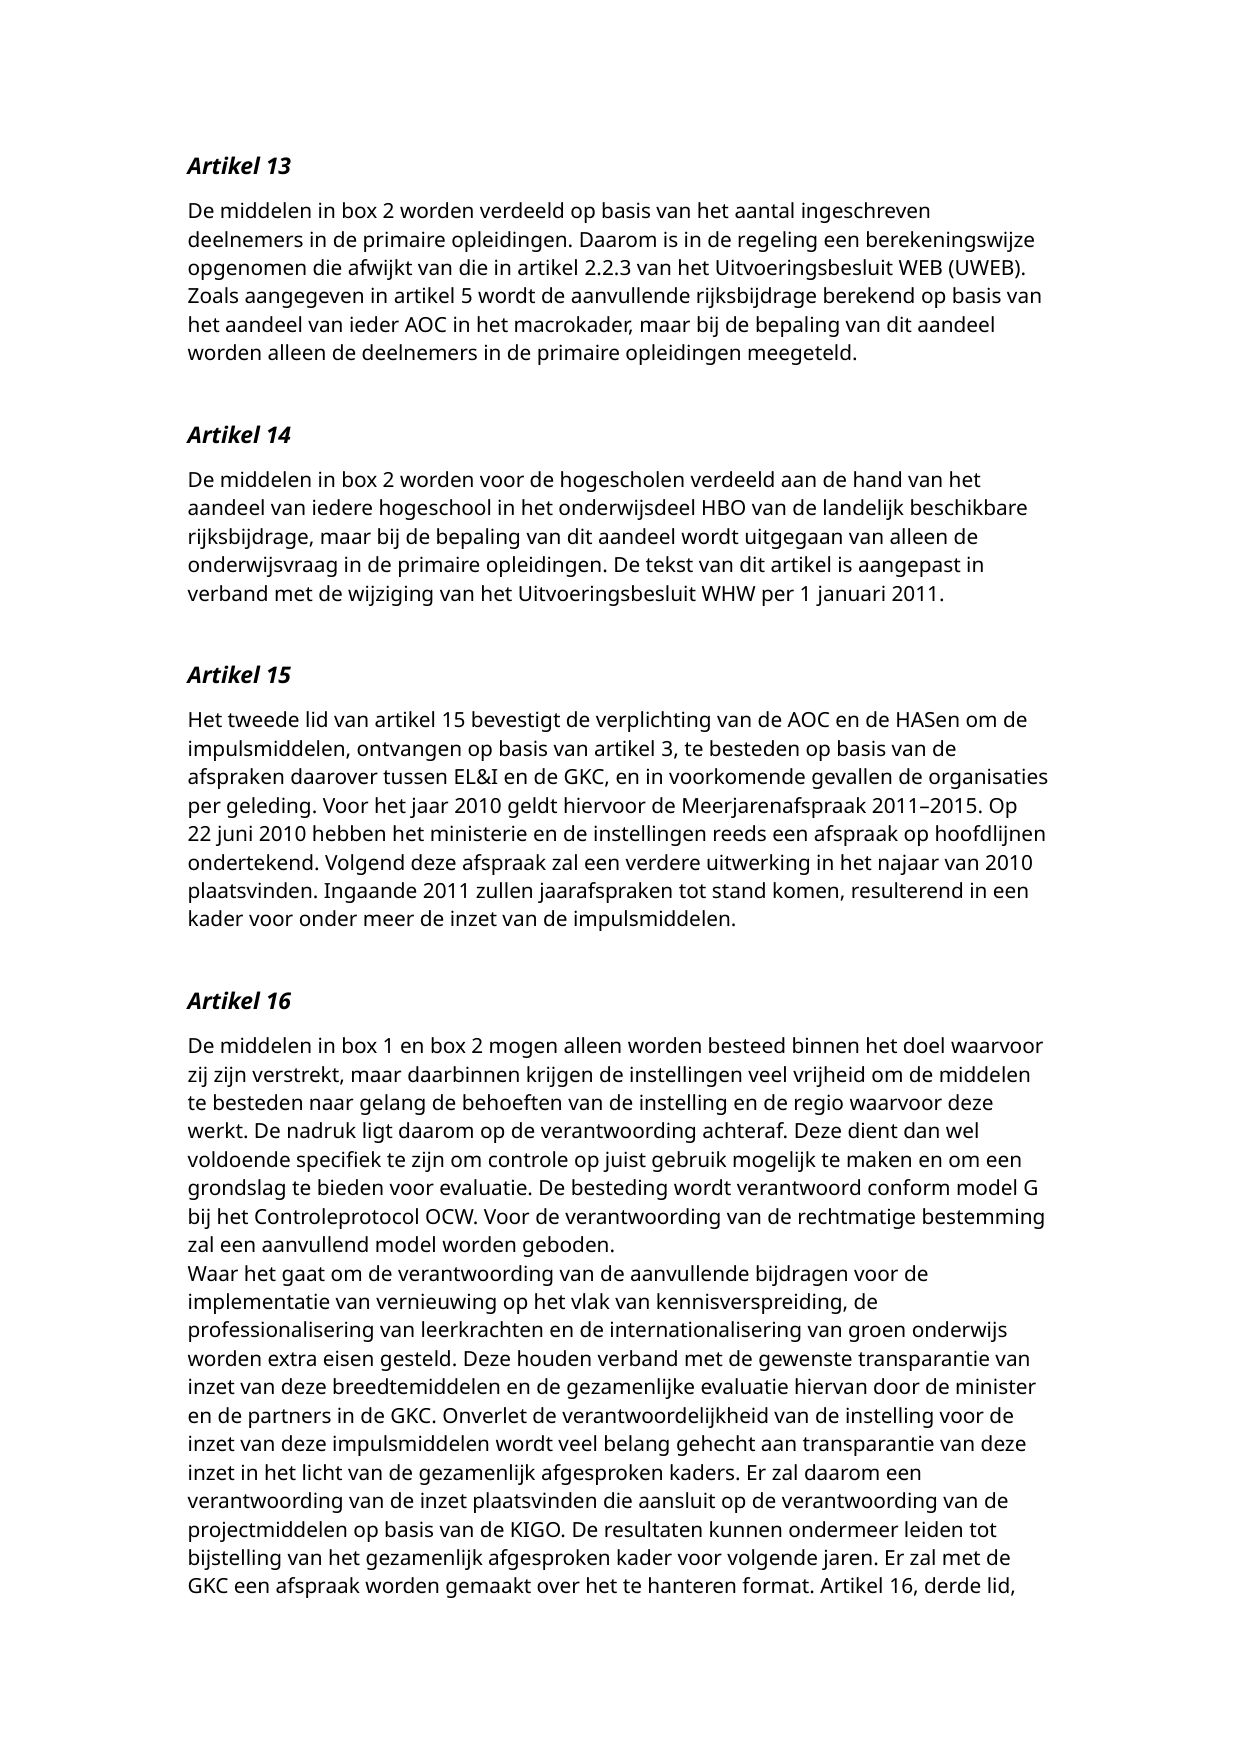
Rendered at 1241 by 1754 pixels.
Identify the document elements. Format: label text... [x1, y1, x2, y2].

text De middelen in box 2 worden voor de hogescholen verdeeld aan de hand van het aandeel van iedere hogeschool in het onderwijsdeel HBO van de landelijk beschikbare rijksbijdrage, maar bij de bepaling van dit aandeel wordt uitgegaan van alleen de onderwijsvraag in de primaire opleidingen. De tekst van dit artikel is aangepast in verband met de wijziging van het Uitvoeringsbesluit WHW per 1 januari 2011. [187, 465, 1053, 607]
subtitle Artikel 13 [187, 150, 1053, 181]
subtitle Artikel 14 [187, 419, 1053, 450]
subtitle Artikel 16 [187, 985, 1053, 1016]
text De middelen in box 2 worden verdeeld op basis van het aantal ingeschreven deelnemers in de primaire opleidingen. Daarom is in de regeling een berekeningswijze opgenomen die afwijkt van die in artikel 2.2.3 van het Uitvoeringsbesluit WEB (UWEB). Zoals aangegeven in artikel 5 wordt de aanvullende rijksbijdrage berekend op basis van het aandeel van ieder AOC in het macrokader, maar bij de bepaling van dit aandeel worden alleen de deelnemers in de primaire opleidingen meegeteld. [187, 196, 1053, 367]
text Waar het gaat om de verantwoording van de aanvullende bijdragen voor de implementatie van vernieuwing op het vlak van kennisverspreiding, de professionalisering van leerkrachten en de internationalisering van groen onderwijs worden extra eisen gesteld. Deze houden verband met de gewenste transparantie van inzet van deze breedtemiddelen en de gezamenlijke evaluatie hiervan door de minister en de partners in de GKC. Onverlet de verantwoordelijkheid van de instelling voor de inzet van deze impulsmiddelen wordt veel belang gehecht aan transparantie van deze inzet in het licht van de gezamenlijk afgesproken kaders. Er zal daarom een verantwoording van de inzet plaatsvinden die aansluit op de verantwoording van de projectmiddelen op basis van de KIGO. De resultaten kunnen ondermeer leiden tot bijstelling van het gezamenlijk afgesproken kader voor volgende jaren. Er zal met de GKC een afspraak worden gemaakt over het te hanteren format. Artikel 16, derde lid, [187, 1259, 1053, 1600]
text De middelen in box 1 en box 2 mogen alleen worden besteed binnen het doel waarvoor zij zijn verstrekt, maar daarbinnen krijgen de instellingen veel vrijheid om de middelen te besteden naar gelang de behoeften van de instelling en de regio waarvoor deze werkt. De nadruk ligt daarom op de verantwoording achteraf. Deze dient dan wel voldoende specifiek te zijn om controle op juist gebruik mogelijk te maken en om een grondslag te bieden voor evaluatie. De besteding wordt verantwoord conform model G bij het Controleprotocol OCW. Voor de verantwoording van de rechtmatige bestemming zal een aanvullend model worden geboden. [187, 1031, 1053, 1259]
text Het tweede lid van artikel 15 bevestigt de verplichting van de AOC en de HASen om de impulsmiddelen, ontvangen op basis van artikel 3, te besteden op basis van de afspraken daarover tussen EL&I en de GKC, en in voorkomende gevallen de organisaties per geleding. Voor het jaar 2010 geldt hiervoor de Meerjarenafspraak 2011–2015. Op 22 juni 2010 hebben het ministerie en de instellingen reeds een afspraak op hoofdlijnen ondertekend. Volgend deze afspraak zal een verdere uitwerking in het najaar van 2010 plaatsvinden. Ingaande 2011 zullen jaarafspraken tot stand komen, resulterend in een kader voor onder meer de inzet van de impulsmiddelen. [187, 706, 1053, 933]
subtitle Artikel 15 [187, 659, 1053, 691]
